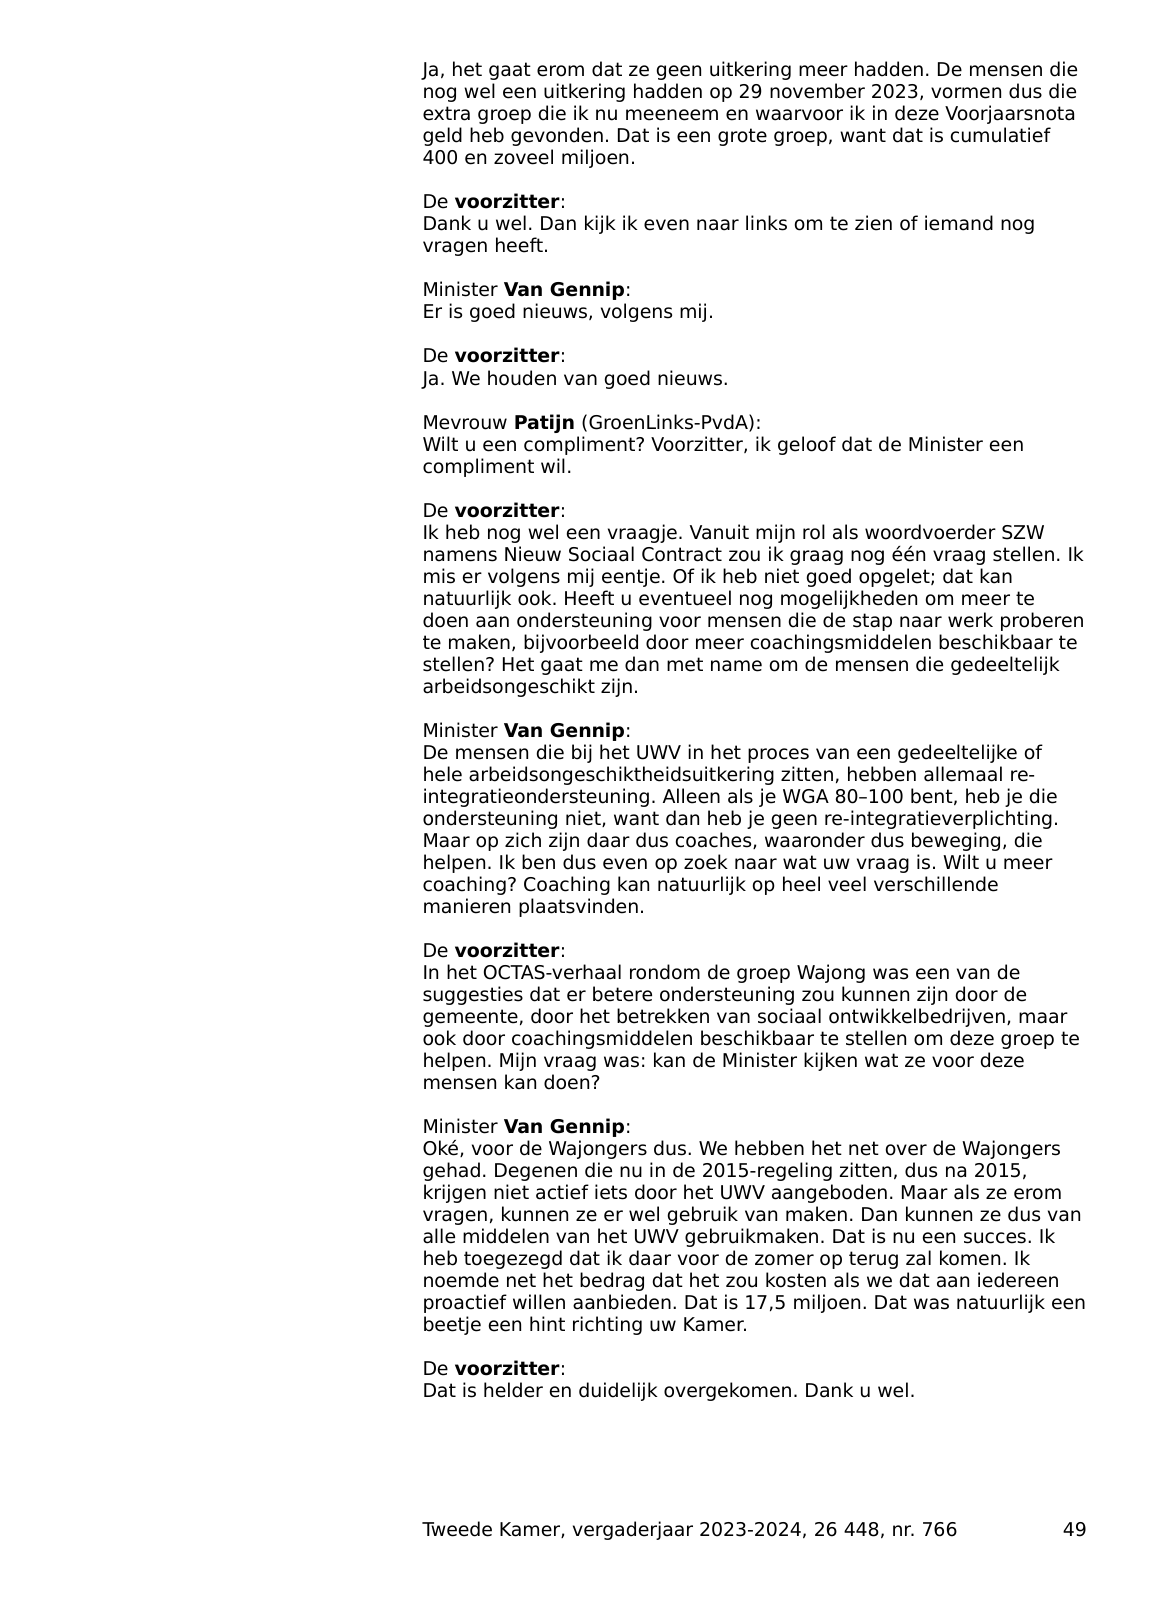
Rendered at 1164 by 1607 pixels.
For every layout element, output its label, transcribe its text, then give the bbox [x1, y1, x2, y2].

text Er is goed nieuws, volgens mij. [422, 301, 1087, 323]
text In het OCTAS-verhaal rondom de groep Wajong was een van de suggesties dat er betere ondersteuning zou kunnen zijn door de gemeente, door het betrekken van sociaal ontwikkelbedrijven, maar ook door coachingsmiddelen beschikbaar te stellen om deze groep te helpen. Mijn vraag was: kan de Minister kijken wat ze voor deze mensen kan doen? [422, 962, 1087, 1093]
text Ik heb nog wel een vraagje. Vanuit mijn rol als woordvoerder SZW namens Nieuw Sociaal Contract zou ik graag nog één vraag stellen. Ik mis er volgens mij eentje. Of ik heb niet goed opgelet; dat kan natuurlijk ook. Heeft u eventueel nog mogelijkheden om meer te doen aan ondersteuning voor mensen die de stap naar werk proberen te maken, bijvoorbeeld door meer coachingsmiddelen beschikbaar te stellen? Het gaat me dan met name om de mensen die gedeeltelijk arbeidsongeschikt zijn. [422, 522, 1087, 697]
text De voorzitter: [422, 1358, 1087, 1380]
text Minister Van Gennip: [422, 279, 1087, 301]
text De voorzitter: [422, 345, 1087, 367]
text Dank u wel. Dan kijk ik even naar links om te zien of iemand nog vragen heeft. [422, 213, 1087, 257]
text Minister Van Gennip: [422, 720, 1087, 742]
text Ja, het gaat erom dat ze geen uitkering meer hadden. De mensen die nog wel een uitkering hadden op 29 november 2023, vormen dus die extra groep die ik nu meeneem en waarvoor ik in deze Voorjaarsnota geld heb gevonden. Dat is een grote groep, want dat is cumulatief 400 en zoveel miljoen. [422, 59, 1087, 169]
text De mensen die bij het UWV in het proces van een gedeeltelijke of hele arbeidsongeschiktheidsuitkering zitten, hebben allemaal re-integratieondersteuning. Alleen als je WGA 80–100 bent, heb je die ondersteuning niet, want dan heb je geen re-integratieverplichting. Maar op zich zijn daar dus coaches, waaronder dus beweging, die helpen. Ik ben dus even op zoek naar wat uw vraag is. Wilt u meer coaching? Coaching kan natuurlijk op heel veel verschillende manieren plaatsvinden. [422, 742, 1087, 917]
text Minister Van Gennip: [422, 1116, 1087, 1138]
text De voorzitter: [422, 940, 1087, 962]
text Wilt u een compliment? Voorzitter, ik geloof dat de Minister een compliment wil. [422, 433, 1087, 477]
text Ja. We houden van goed nieuws. [422, 367, 1087, 389]
text Mevrouw Patijn (GroenLinks-PvdA): [422, 412, 1087, 433]
text Oké, voor de Wajongers dus. We hebben het net over de Wajongers gehad. Degenen die nu in de 2015-regeling zitten, dus na 2015, krijgen niet actief iets door het UWV aangeboden. Maar als ze erom vragen, kunnen ze er wel gebruik van maken. Dan kunnen ze dus van alle middelen van het UWV gebruikmaken. Dat is nu een succes. Ik heb toegezegd dat ik daar voor de zomer op terug zal komen. Ik noemde net het bedrag dat het zou kosten als we dat aan iedereen proactief willen aanbieden. Dat is 17,5 miljoen. Dat was natuurlijk een beetje een hint richting uw Kamer. [422, 1138, 1087, 1336]
text De voorzitter: [422, 500, 1087, 522]
text De voorzitter: [422, 191, 1087, 213]
text Dat is helder en duidelijk overgekomen. Dank u wel. [422, 1380, 1087, 1402]
